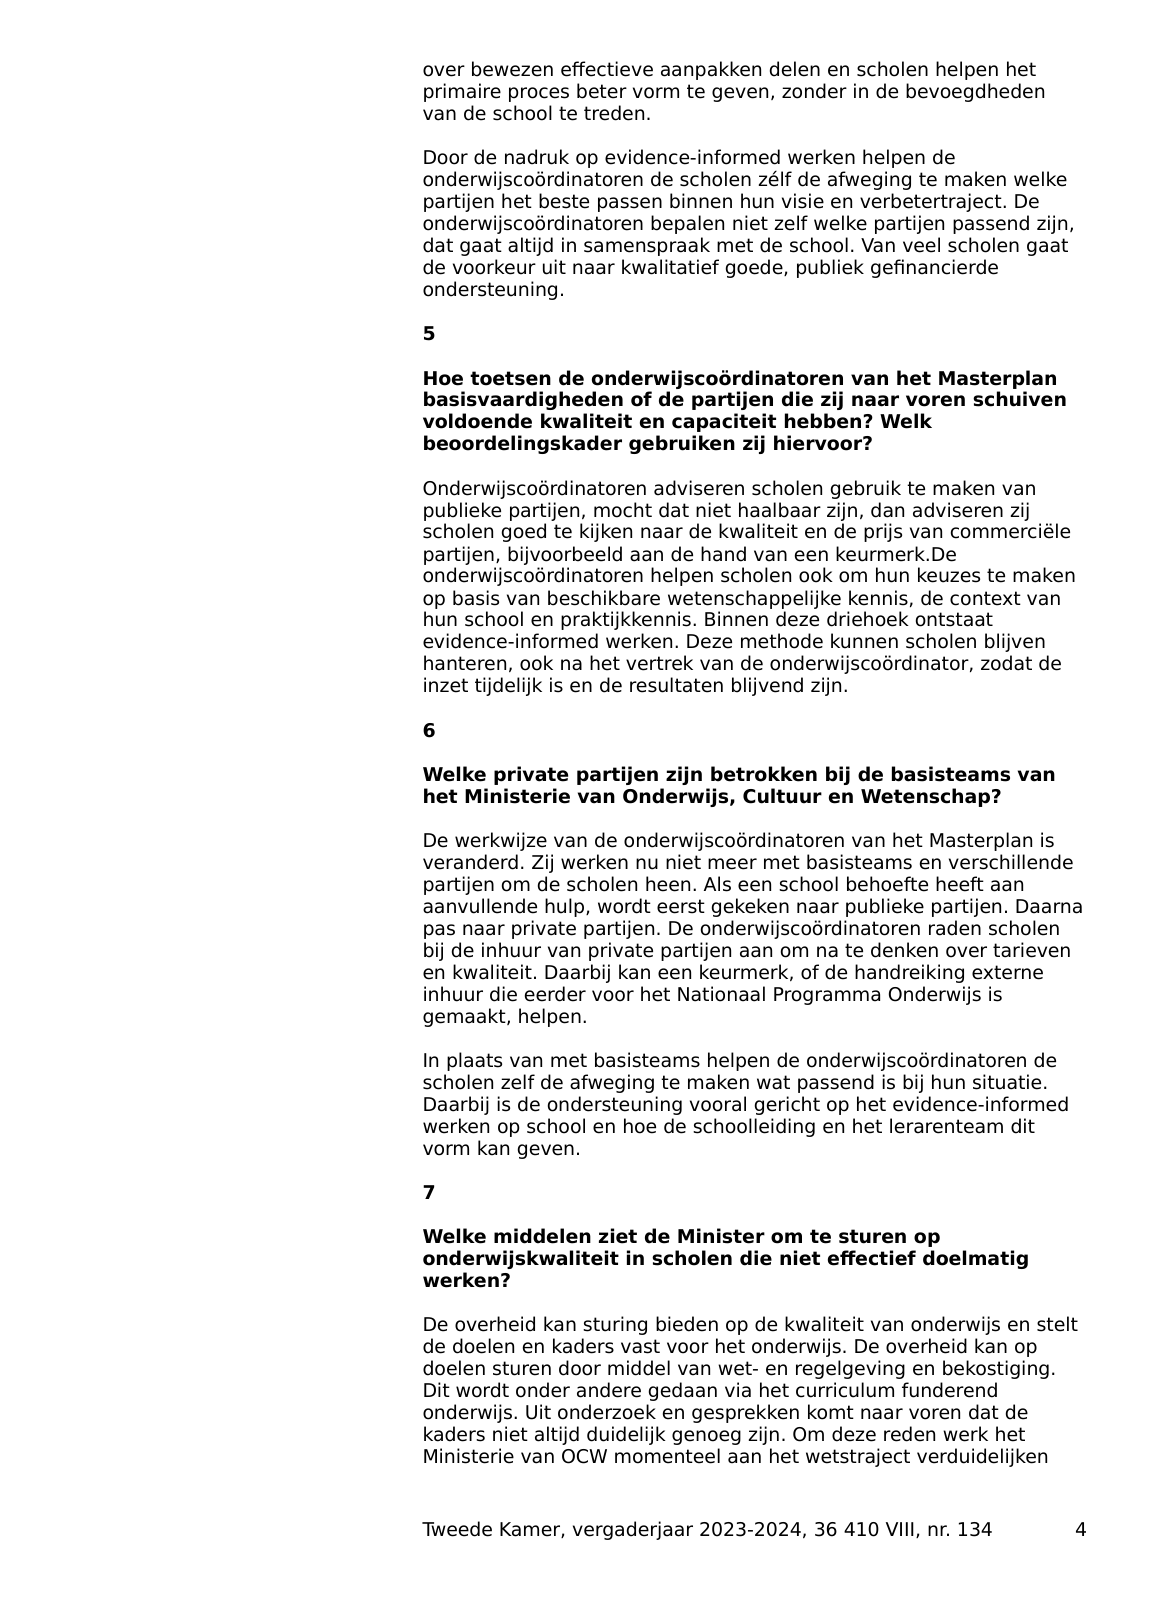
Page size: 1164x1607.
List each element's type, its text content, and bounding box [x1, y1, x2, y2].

text In plaats van met basisteams helpen de onderwijscoördinatoren de scholen zelf de afweging te maken wat passend is bij hun situatie. Daarbij is de ondersteuning vooral gericht op het evidence-informed werken op school en hoe de schoolleiding en het lerarenteam dit vorm kan geven. [422, 1050, 1087, 1160]
text Onderwijscoördinatoren adviseren scholen gebruik te maken van publieke partijen, mocht dat niet haalbaar zijn, dan adviseren zij scholen goed te kijken naar de kwaliteit en de prijs van commerciële partijen, bijvoorbeeld aan de hand van een keurmerk.De onderwijscoördinatoren helpen scholen ook om hun keuzes te maken op basis van beschikbare wetenschappelijke kennis, de context van hun school en praktijkkennis. Binnen deze driehoek ontstaat evidence-informed werken. Deze methode kunnen scholen blijven hanteren, ook na het vertrek van de onderwijscoördinator, zodat de inzet tijdelijk is en de resultaten blijvend zijn. [422, 477, 1087, 697]
text Hoe toetsen de onderwijscoördinatoren van het Masterplan basisvaardigheden of de partijen die zij naar voren schuiven voldoende kwaliteit en capaciteit hebben? Welk beoordelingskader gebruiken zij hiervoor? [422, 367, 1087, 455]
text Door de nadruk op evidence-informed werken helpen de onderwijscoördinatoren de scholen zélf de afweging te maken welke partijen het beste passen binnen hun visie en verbetertraject. De onderwijscoördinatoren bepalen niet zelf welke partijen passend zijn, dat gaat altijd in samenspraak met de school. Van veel scholen gaat de voorkeur uit naar kwalitatief goede, publiek gefinancierde ondersteuning. [422, 147, 1087, 301]
text over bewezen effectieve aanpakken delen en scholen helpen het primaire proces beter vorm te geven, zonder in de bevoegdheden van de school te treden. [422, 59, 1087, 125]
text Welke private partijen zijn betrokken bij de basisteams van het Ministerie van Onderwijs, Cultuur en Wetenschap? [422, 764, 1087, 808]
text De overheid kan sturing bieden op de kwaliteit van onderwijs en stelt de doelen en kaders vast voor het onderwijs. De overheid kan op doelen sturen door middel van wet- en regelgeving en bekostiging. Dit wordt onder andere gedaan via het curriculum funderend onderwijs. Uit onderzoek en gesprekken komt naar voren dat de kaders niet altijd duidelijk genoeg zijn. Om deze reden werk het Ministerie van OCW momenteel aan het wetstraject verduidelijken [422, 1314, 1087, 1468]
subtitle 5 [422, 323, 1087, 345]
text Welke middelen ziet de Minister om te sturen op onderwijskwaliteit in scholen die niet effectief doelmatig werken? [422, 1226, 1087, 1292]
subtitle 7 [422, 1182, 1087, 1204]
text De werkwijze van de onderwijscoördinatoren van het Masterplan is veranderd. Zij werken nu niet meer met basisteams en verschillende partijen om de scholen heen. Als een school behoefte heeft aan aanvullende hulp, wordt eerst gekeken naar publieke partijen. Daarna pas naar private partijen. De onderwijscoördinatoren raden scholen bij de inhuur van private partijen aan om na te denken over tarieven en kwaliteit. Daarbij kan een keurmerk, of de handreiking externe inhuur die eerder voor het Nationaal Programma Onderwijs is gemaakt, helpen. [422, 830, 1087, 1028]
subtitle 6 [422, 719, 1087, 741]
